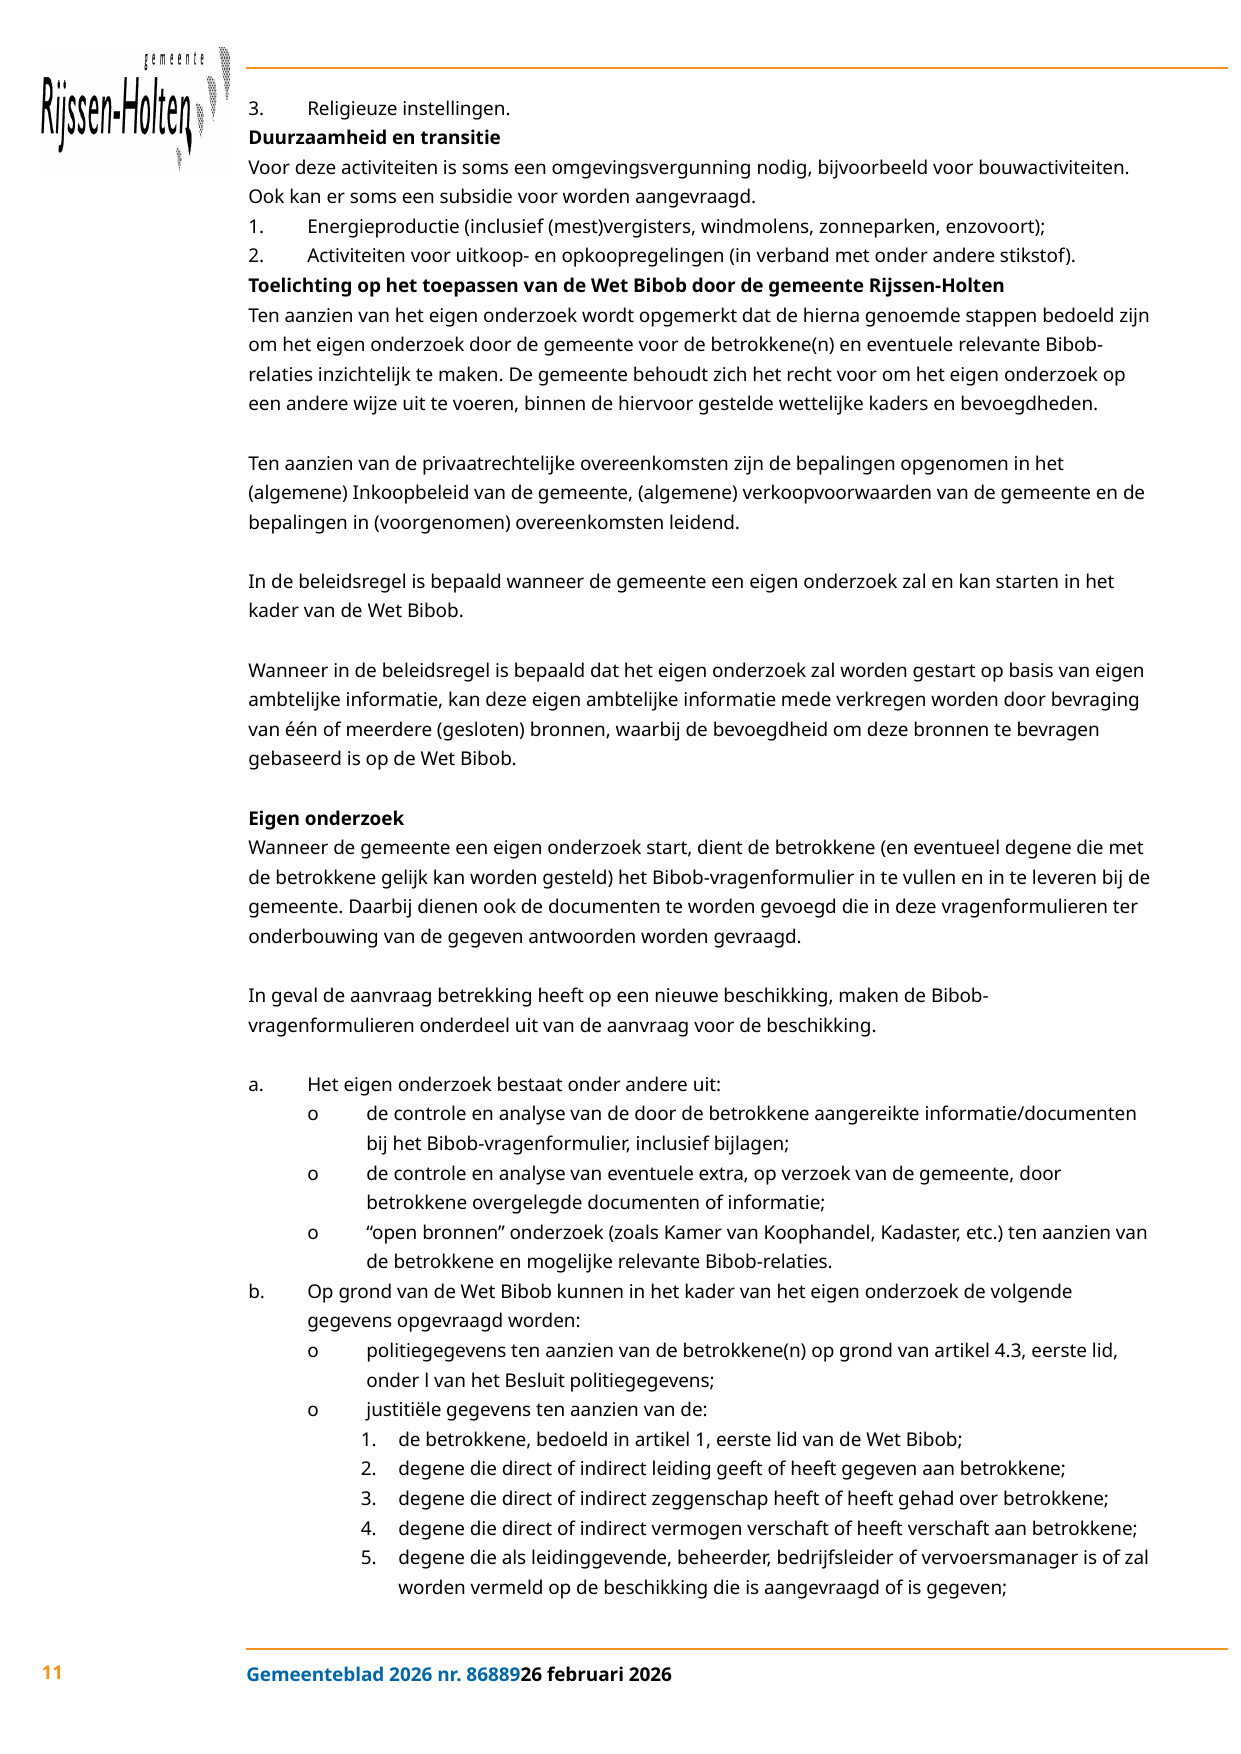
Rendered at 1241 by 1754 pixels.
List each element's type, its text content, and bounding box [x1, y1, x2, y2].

text Eigen onderzoek [248, 805, 1152, 831]
list degene die direct of indirect zeggenschap heeft of heeft gehad over betrokkene; [361, 1485, 1152, 1511]
picture [41, 47, 231, 172]
text In de beleidsregel is bepaald wanneer de gemeente een eigen onderzoek zal en kan starten in het kader van de Wet Bibob. [248, 568, 1152, 623]
text Duurzaamheid en transitie [248, 124, 1152, 150]
list justitiële gegevens ten aanzien van de: [307, 1396, 1152, 1422]
list degene die als leidinggevende, beheerder, bedrijfsleider of vervoersmanager is of zal worden vermeld op de beschikking die is aangevraagd of is gegeven; [361, 1544, 1152, 1600]
list Religieuze instellingen. [248, 95, 1152, 121]
list politiegegevens ten aanzien van de betrokkene(n) op grond van artikel 4.3, eerste lid, onder l van het Besluit politiegegevens; [307, 1337, 1152, 1393]
list degene die direct of indirect vermogen verschaft of heeft verschaft aan betrokkene; [361, 1515, 1152, 1541]
list de betrokkene, bedoeld in artikel 1, eerste lid van de Wet Bibob; [361, 1426, 1152, 1452]
text In geval de aanvraag betrekking heeft op een nieuwe beschikking, maken de Bibob-vragenformulieren onderdeel uit van de aanvraag voor de beschikking. [248, 982, 1152, 1038]
list Het eigen onderzoek bestaat onder andere uit: [248, 1071, 1152, 1097]
text Toelichting op het toepassen van de Wet Bibob door de gemeente Rijssen-Holten [248, 272, 1152, 298]
text Wanneer de gemeente een eigen onderzoek start, dient de betrokkene (en eventueel degene die met de betrokkene gelijk kan worden gesteld) het Bibob-vragenformulier in te vullen en in te leveren bij de gemeente. Daarbij dienen ook de documenten te worden gevoegd die in deze vragenformulieren ter onderbouwing van de gegeven antwoorden worden gevraagd. [248, 834, 1152, 949]
list de controle en analyse van eventuele extra, op verzoek van de gemeente, door betrokkene overgelegde documenten of informatie; [307, 1160, 1152, 1215]
text Ten aanzien van de privaatrechtelijke overeenkomsten zijn de bepalingen opgenomen in het (algemene) Inkoopbeleid van de gemeente, (algemene) verkoopvoorwaarden van de gemeente en de bepalingen in (voorgenomen) overeenkomsten leidend. [248, 450, 1152, 535]
list de controle en analyse van de door de betrokkene aangereikte informatie/documenten bij het Bibob-vragenformulier, inclusief bijlagen; [307, 1101, 1152, 1156]
text Ten aanzien van het eigen onderzoek wordt opgemerkt dat de hierna genoemde stappen bedoeld zijn om het eigen onderzoek door de gemeente voor de betrokkene(n) en eventuele relevante Bibob-relaties inzichtelijk te maken. De gemeente behoudt zich het recht voor om het eigen onderzoek op een andere wijze uit te voeren, binnen de hiervoor gestelde wettelijke kaders en bevoegdheden. [248, 302, 1152, 416]
list “open bronnen” onderzoek (zoals Kamer van Koophandel, Kadaster, etc.) ten aanzien van de betrokkene en mogelijke relevante Bibob-relaties. [307, 1219, 1152, 1274]
text Voor deze activiteiten is soms een omgevingsvergunning nodig, bijvoorbeeld voor bouwactiviteiten. Ook kan er soms een subsidie voor worden aangevraagd. [248, 154, 1152, 209]
list Activiteiten voor uitkoop- en opkoopregelingen (in verband met onder andere stikstof). [248, 243, 1152, 268]
list Op grond van de Wet Bibob kunnen in het kader van het eigen onderzoek de volgende gegevens opgevraagd worden: [248, 1278, 1152, 1333]
list Energieproductie (inclusief (mest)vergisters, windmolens, zonneparken, enzovoort); [248, 213, 1152, 239]
list degene die direct of indirect leiding geeft of heeft gegeven aan betrokkene; [361, 1456, 1152, 1481]
text Wanneer in de beleidsregel is bepaald dat het eigen onderzoek zal worden gestart op basis van eigen ambtelijke informatie, kan deze eigen ambtelijke informatie mede verkregen worden door bevraging van één of meerdere (gesloten) bronnen, waarbij de bevoegdheid om deze bronnen te bevragen gebaseerd is op de Wet Bibob. [248, 657, 1152, 771]
